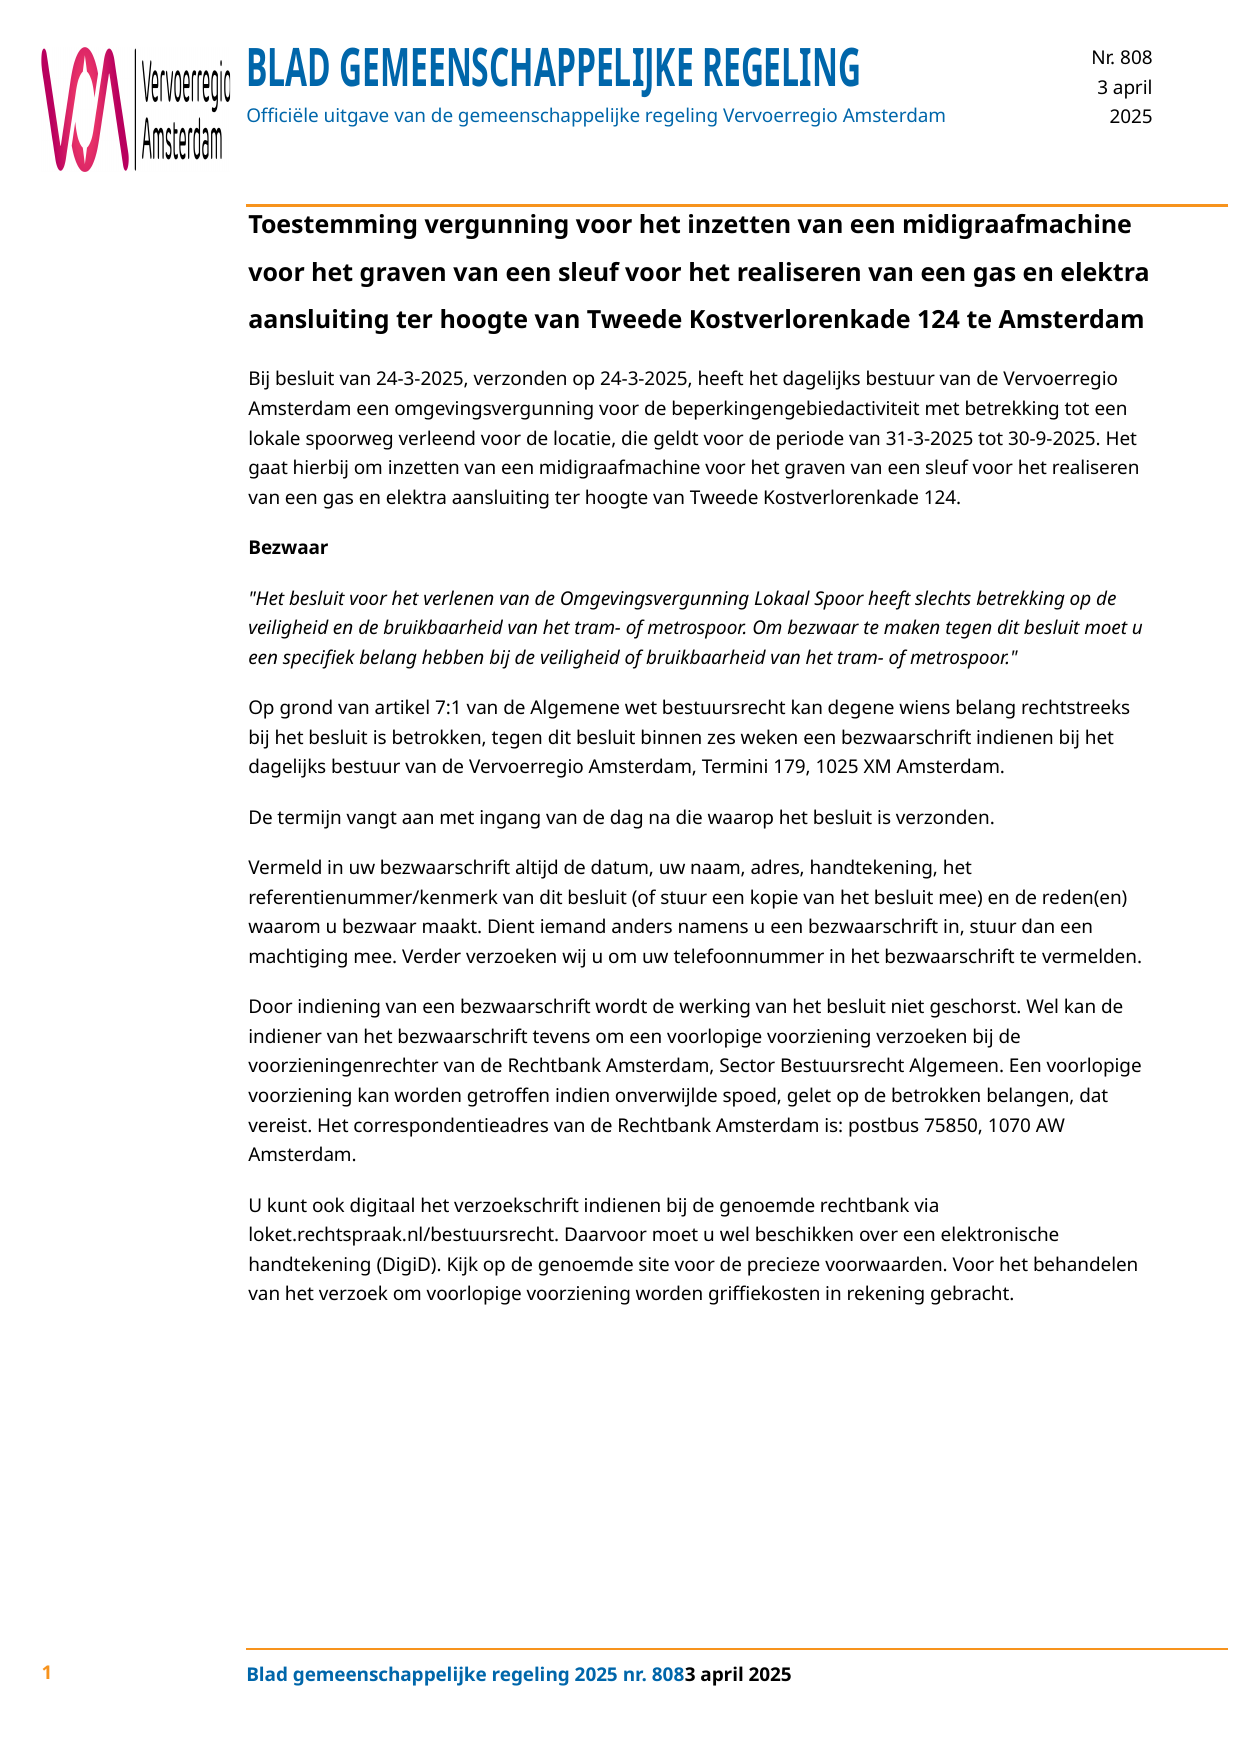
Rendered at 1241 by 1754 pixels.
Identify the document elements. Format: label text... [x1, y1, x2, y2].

text U kunt ook digitaal het verzoekschrift indienen bij de genoemde rechtbank via loket.rechtspraak.nl/bestuursrecht. Daarvoor moet u wel beschikken over een elektronische handtekening (DigiD). Kijk op de genoemde site voor de precieze voorwaarden. Voor het behandelen van het verzoek om voorlopige voorziening worden griffiekosten in rekening gebracht. [248, 1192, 1152, 1306]
text Bezwaar [248, 534, 1152, 560]
text Toestemming vergunning voor het inzetten van een midigraafmachine voor het graven van een sleuf voor het realiseren van een gas en elektra aansluiting ter hoogte van Tweede Kostverlorenkade 124 te Amsterdam [248, 207, 1152, 336]
text Op grond van artikel 7:1 van de Algemene wet bestuursrecht kan degene wiens belang rechtstreeks bij het besluit is betrokken, tegen dit besluit binnen zes weken een bezwaarschrift indienen bij het dagelijks bestuur van de Vervoerregio Amsterdam, Termini 179, 1025 XM Amsterdam. [248, 694, 1152, 779]
text Door indiening van een bezwaarschrift wordt de werking van het besluit niet geschorst. Wel kan de indiener van het bezwaarschrift tevens om een voorlopige voorziening verzoeken bij de voorzieningenrechter van de Rechtbank Amsterdam, Sector Bestuursrecht Algemeen. Een voorlopige voorziening kan worden getroffen indien onverwijlde spoed, gelet op de betrokken belangen, dat vereist. Het correspondentieadres van de Rechtbank Amsterdam is: postbus 75850, 1070 AW Amsterdam. [248, 993, 1152, 1167]
text Bij besluit van 24-3-2025, verzonden op 24-3-2025, heeft het dagelijks bestuur van de Vervoerregio Amsterdam een omgevingsvergunning voor de beperkingengebiedactiviteit met betrekking tot een lokale spoorweg verleend voor de locatie, die geldt voor de periode van 31-3-2025 tot 30-9-2025. Het gaat hierbij om inzetten van een midigraafmachine voor het graven van een sleuf voor het realiseren van een gas en elektra aansluiting ter hoogte van Tweede Kostverlorenkade 124. [248, 366, 1152, 509]
text De termijn vangt aan met ingang van de dag na die waarop het besluit is verzonden. [248, 804, 1152, 829]
text "Het besluit voor het verlenen van de Omgevingsvergunning Lokaal Spoor heeft slechts betrekking op de veiligheid en de bruikbaarheid van het tram- of metrospoor. Om bezwaar te maken tegen dit besluit moet u een specifiek belang hebben bij de veiligheid of bruikbaarheid van het tram- of metrospoor." [248, 585, 1152, 669]
picture [41, 47, 231, 172]
text Vermeld in uw bezwaarschrift altijd de datum, uw naam, adres, handtekening, het referentienummer/kenmerk van dit besluit (of stuur een kopie van het besluit mee) en de reden(en) waarom u bezwaar maakt. Dient iemand anders namens u een bezwaarschrift in, stuur dan een machtiging mee. Verder verzoeken wij u om uw telefoonnummer in het bezwaarschrift te vermelden. [248, 854, 1152, 969]
